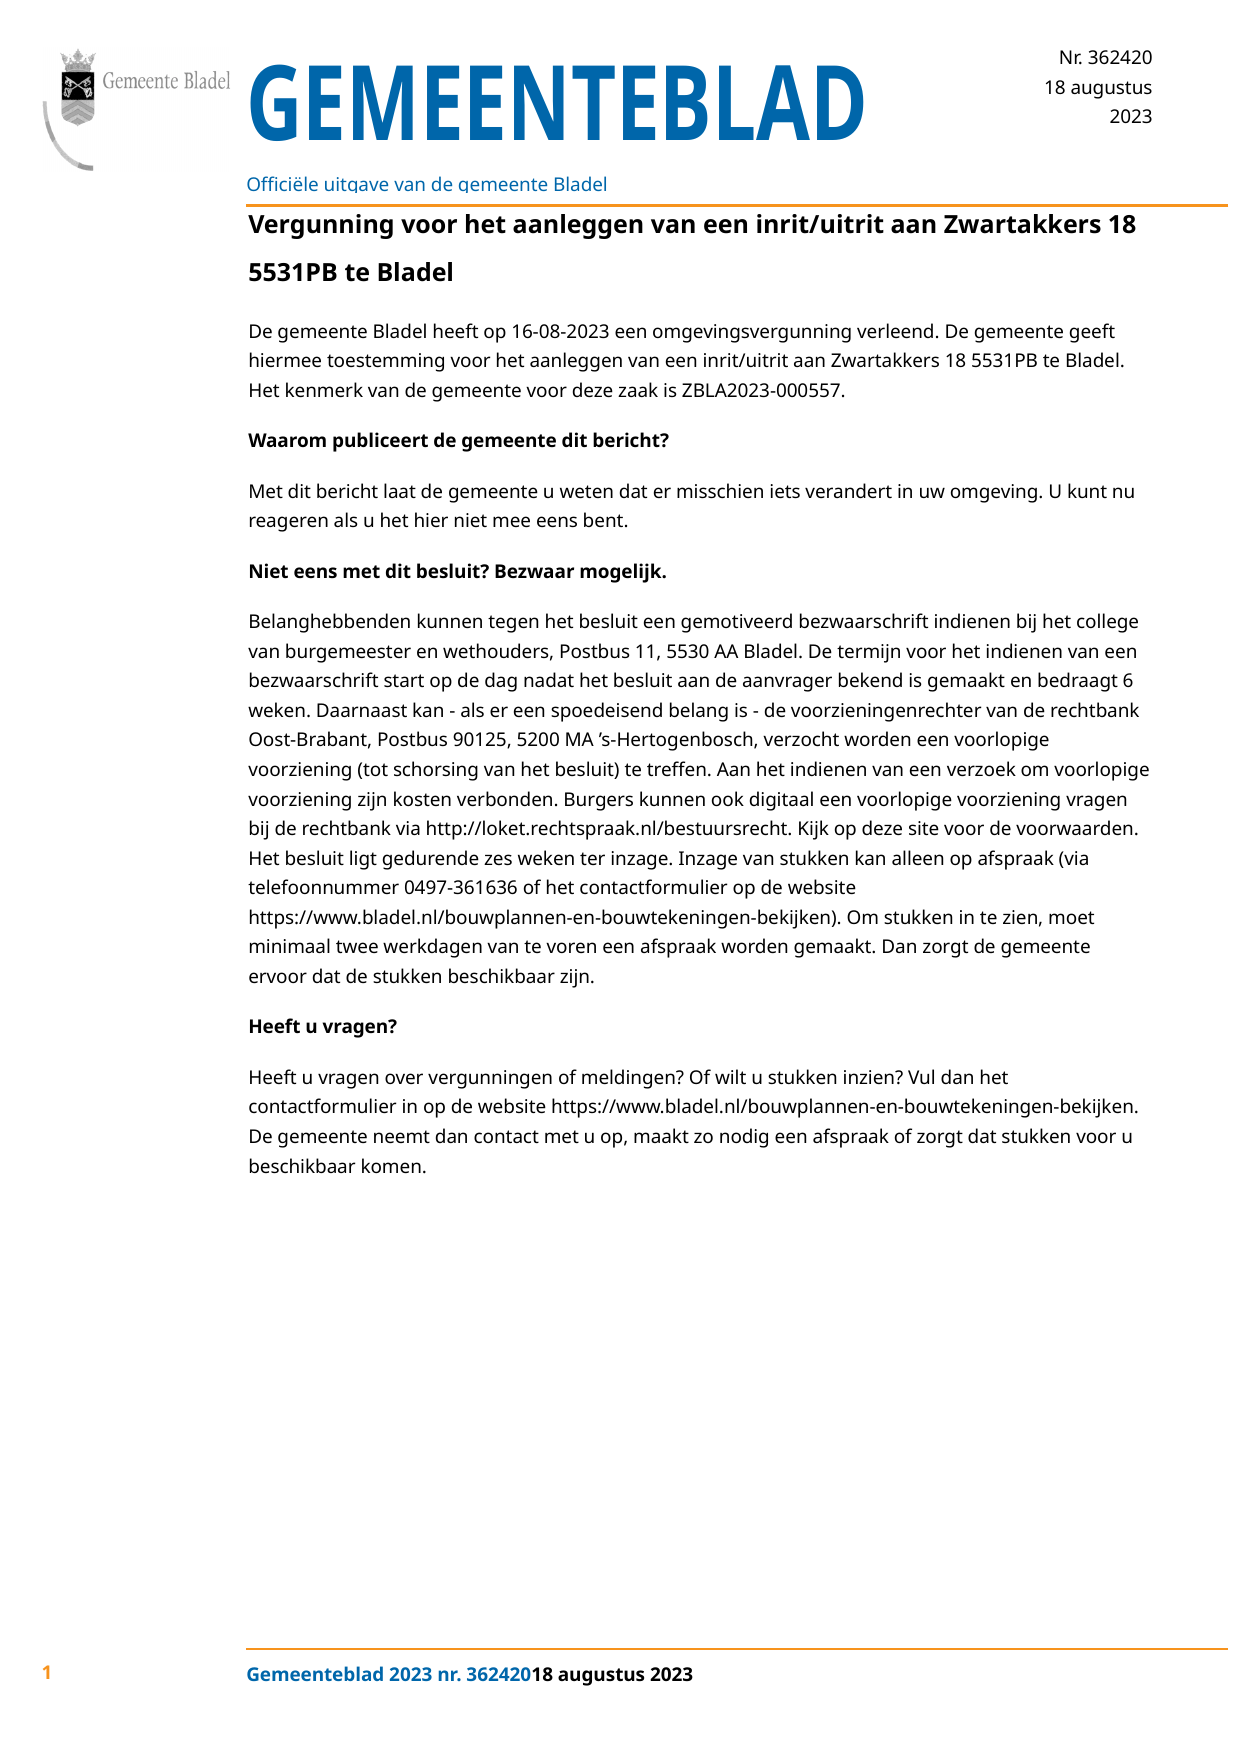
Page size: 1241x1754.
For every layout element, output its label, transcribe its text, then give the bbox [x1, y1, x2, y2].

text Heeft u vragen over vergunningen of meldingen? Of wilt u stukken inzien? Vul dan het contactformulier in op de website https://www.bladel.nl/bouwplannen-en-bouwtekeningen-bekijken. De gemeente neemt dan contact met u op, maakt zo nodig een afspraak of zorgt dat stukken voor u beschikbaar komen. [248, 1064, 1152, 1179]
text Belanghebbenden kunnen tegen het besluit een gemotiveerd bezwaarschrift indienen bij het college van burgemeester en wethouders, Postbus 11, 5530 AA Bladel. De termijn voor het indienen van een bezwaarschrift start op de dag nadat het besluit aan de aanvrager bekend is gemaakt en bedraagt 6 weken. Daarnaast kan - als er een spoedeisend belang is - de voorzieningenrechter van de rechtbank Oost-Brabant, Postbus 90125, 5200 MA ’s-Hertogenbosch, verzocht worden een voorlopige voorziening (tot schorsing van het besluit) te treffen. Aan het indienen van een verzoek om voorlopige voorziening zijn kosten verbonden. Burgers kunnen ook digitaal een voorlopige voorziening vragen bij de rechtbank via http://loket.rechtspraak.nl/bestuursrecht. Kijk op deze site voor de voorwaarden. Het besluit ligt gedurende zes weken ter inzage. Inzage van stukken kan alleen op afspraak (via telefoonnummer 0497-361636 of het contactformulier op de website https://www.bladel.nl/bouwplannen-en-bouwtekeningen-bekijken). Om stukken in te zien, moet minimaal twee werkdagen van te voren een afspraak worden gemaakt. Dan zorgt de gemeente ervoor dat de stukken beschikbaar zijn. [248, 608, 1152, 989]
picture [41, 47, 231, 172]
text Niet eens met dit besluit? Bezwaar mogelijk. [248, 558, 1152, 584]
text Met dit bericht laat de gemeente u weten dat er misschien iets verandert in uw omgeving. U kunt nu reageren als u het hier niet mee eens bent. [248, 478, 1152, 533]
text Vergunning voor het aanleggen van een inrit/uitrit aan Zwartakkers 18 5531PB te Bladel [248, 207, 1152, 288]
text Heeft u vragen? [248, 1014, 1152, 1039]
text Waarom publiceert de gemeente dit bericht? [248, 427, 1152, 453]
text De gemeente Bladel heeft op 16-08-2023 een omgevingsvergunning verleend. De gemeente geeft hiermee toestemming voor het aanleggen van een inrit/uitrit aan Zwartakkers 18 5531PB te Bladel. Het kenmerk van de gemeente voor deze zaak is ZBLA2023-000557. [248, 318, 1152, 403]
